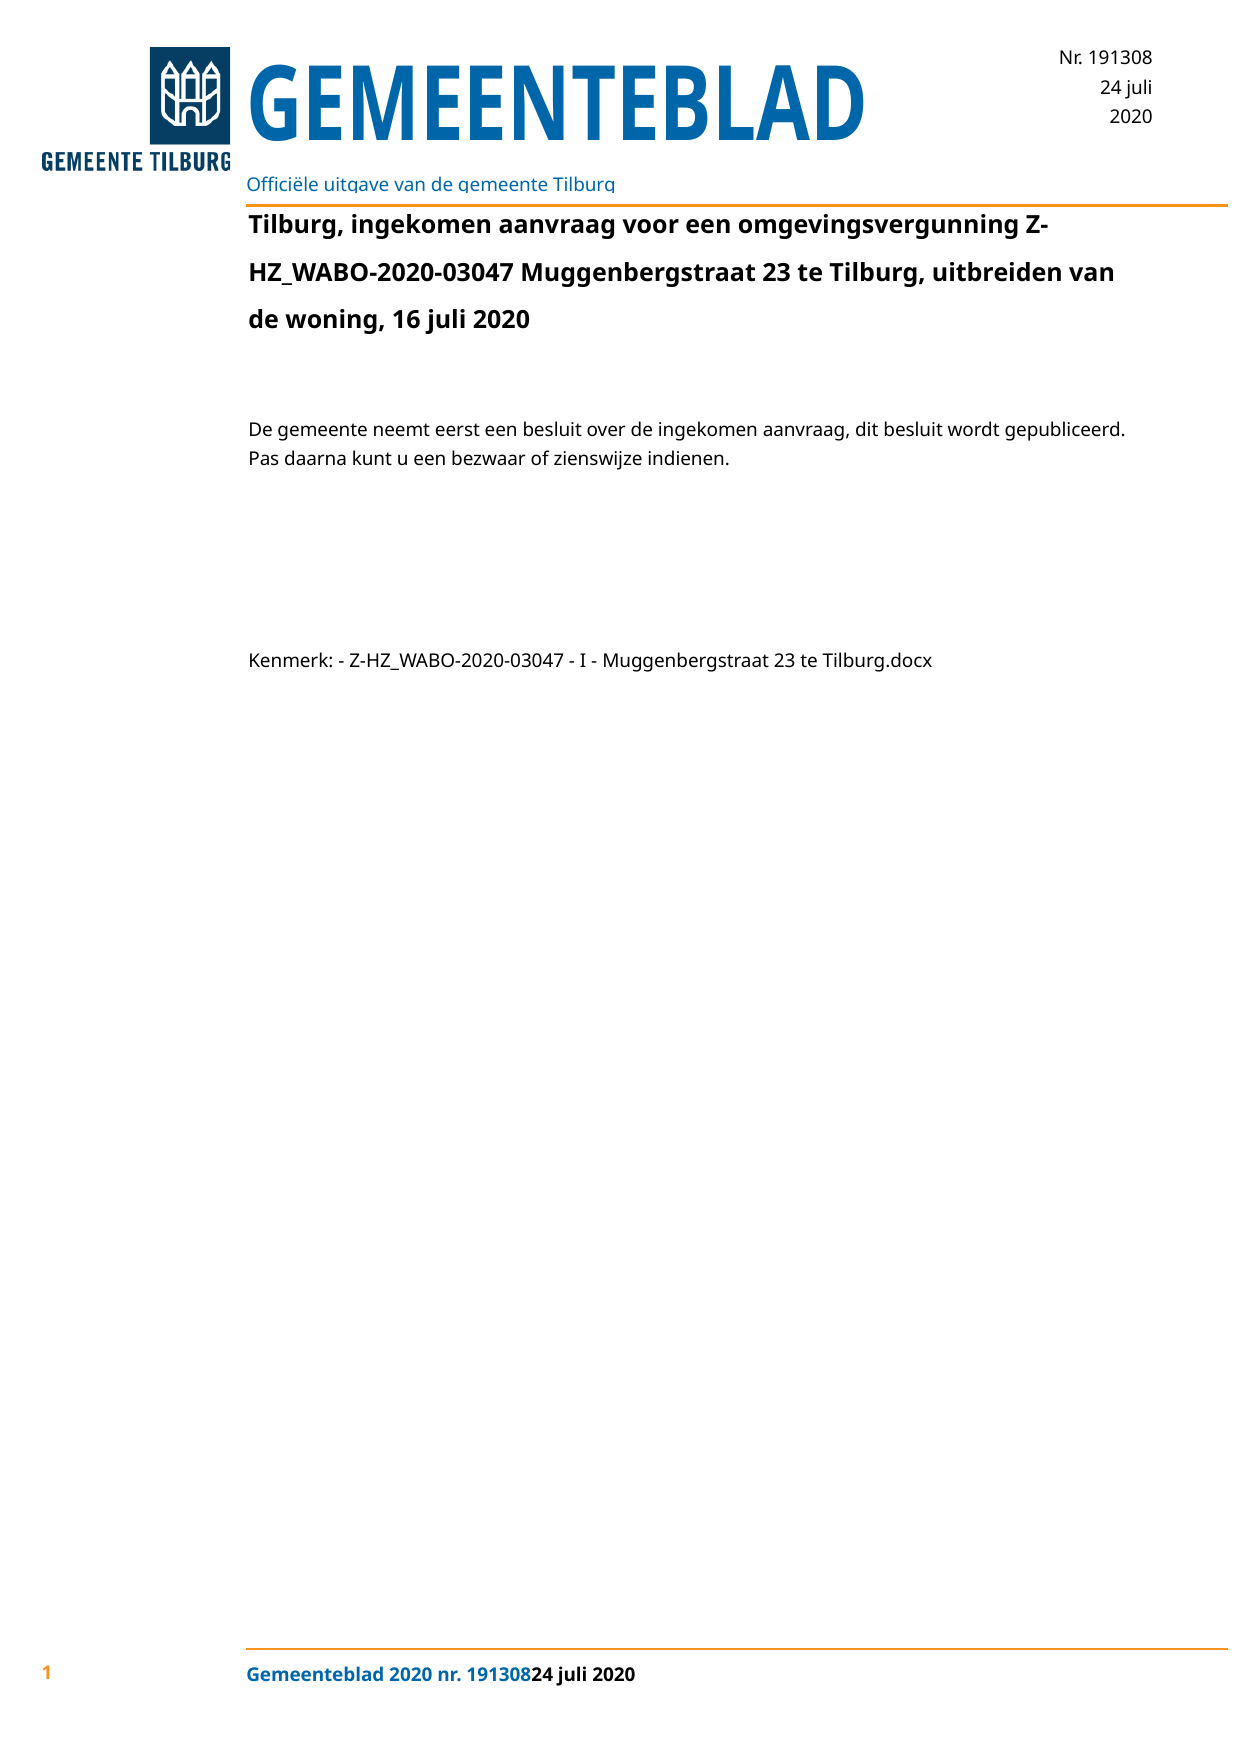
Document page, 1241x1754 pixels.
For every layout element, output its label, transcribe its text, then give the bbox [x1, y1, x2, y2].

text De gemeente neemt eerst een besluit over de ingekomen aanvraag, dit besluit wordt gepubliceerd. Pas daarna kunt u een bezwaar of zienswijze indienen. [248, 416, 1152, 471]
text Tilburg, ingekomen aanvraag voor een omgevingsvergunning Z-HZ_WABO-2020-03047 Muggenbergstraat 23 te Tilburg, uitbreiden van de woning, 16 juli 2020 [248, 207, 1152, 336]
text Kenmerk: - Z-HZ_WABO-2020-03047 - I - Muggenbergstraat 23 te Tilburg.docx [248, 647, 1152, 673]
picture [41, 47, 231, 172]
